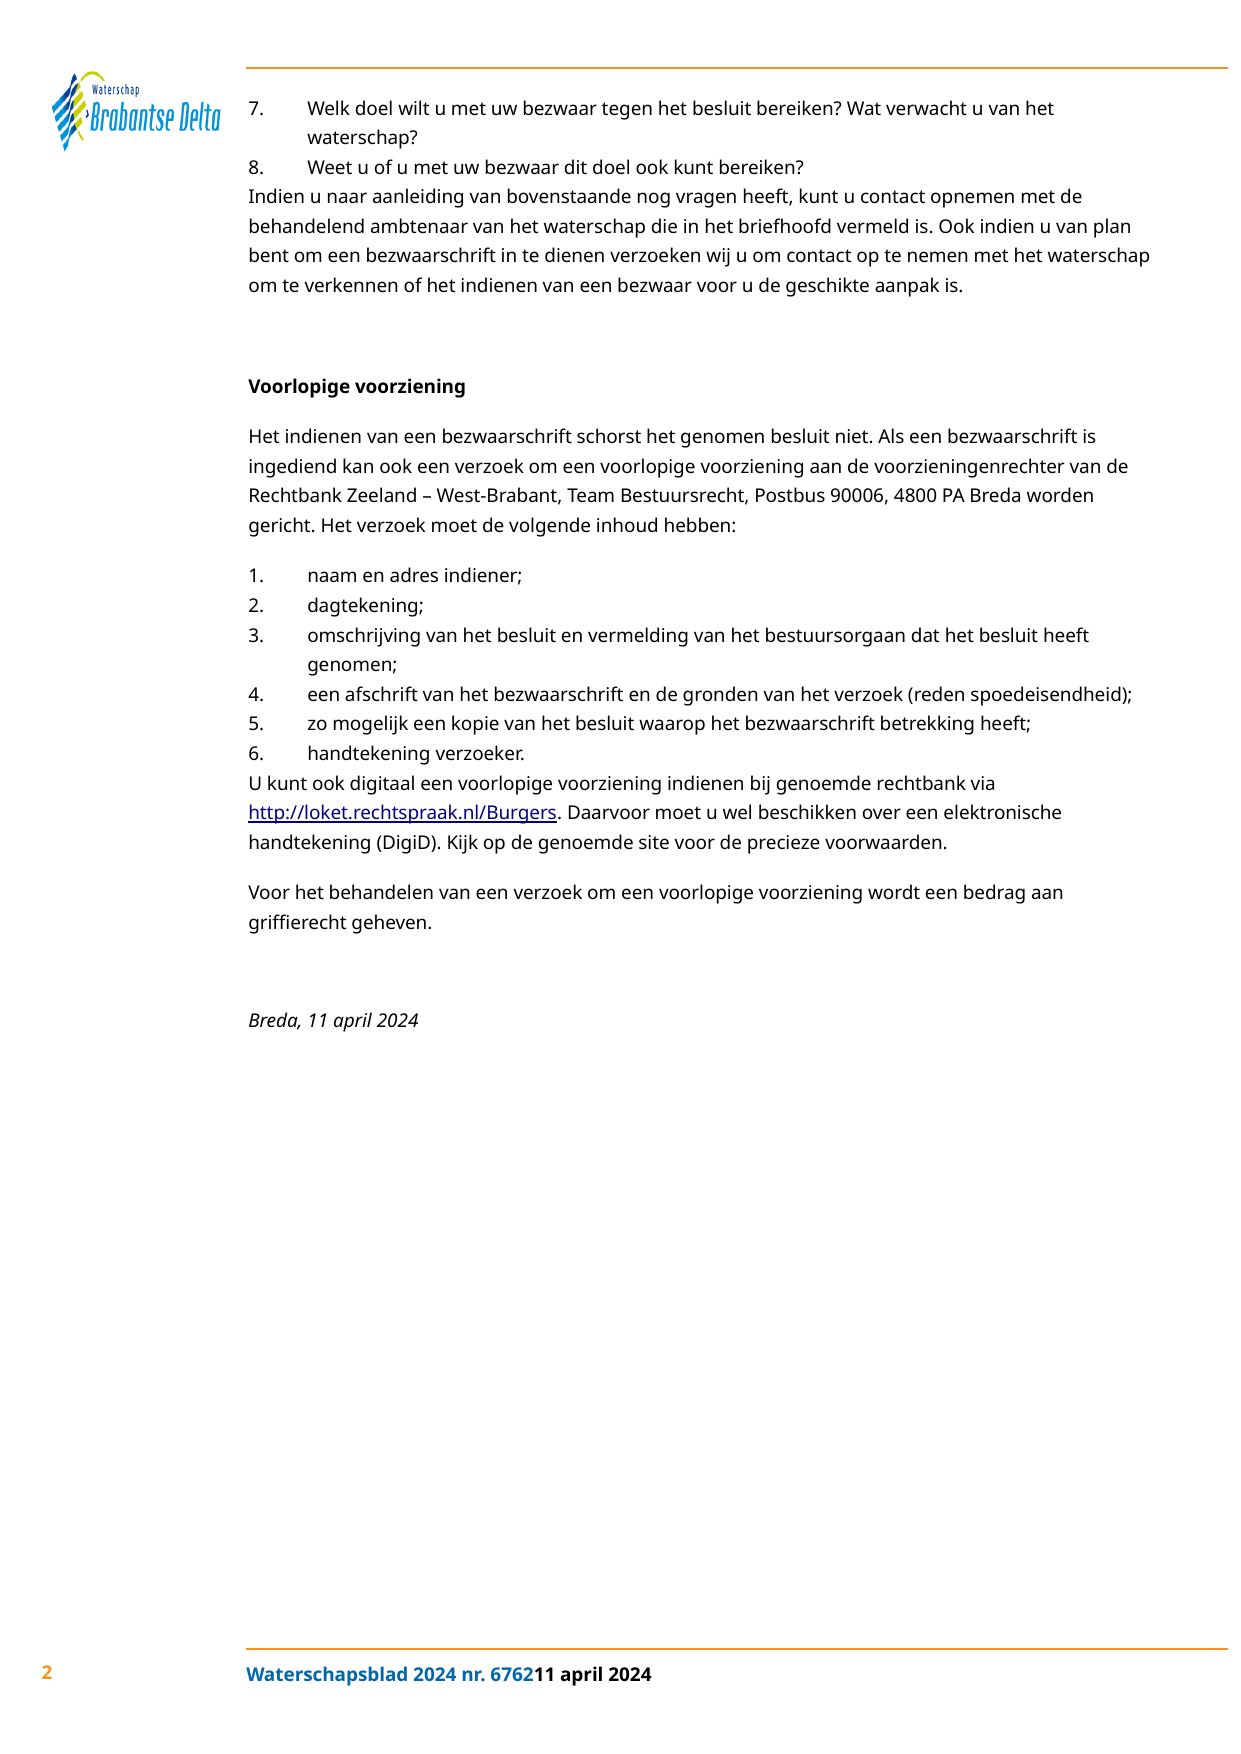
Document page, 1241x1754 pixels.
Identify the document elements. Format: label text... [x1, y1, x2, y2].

list Welk doel wilt u met uw bezwaar tegen het besluit bereiken? Wat verwacht u van het waterschap? [248, 95, 1152, 150]
list omschrijving van het besluit en vermelding van het bestuursorgaan dat het besluit heeft genomen; [248, 622, 1152, 677]
text Breda, 11 april 2024 [248, 1007, 1152, 1033]
list zo mogelijk een kopie van het besluit waarop het bezwaarschrift betrekking heeft; [248, 711, 1152, 736]
text U kunt ook digitaal een voorlopige voorziening indienen bij genoemde rechtbank via http://loket.rechtspraak.nl/Burgers. Daarvoor moet u wel beschikken over een elektronische handtekening (DigiD). Kijk op de genoemde site voor de precieze voorwaarden. [248, 770, 1152, 855]
text Het indienen van een bezwaarschrift schorst het genomen besluit niet. Als een bezwaarschrift is ingediend kan ook een verzoek om een voorlopige voorziening aan de voorzieningenrechter van de Rechtbank Zeeland – West-Brabant, Team Bestuursrecht, Postbus 90006, 4800 PA Breda worden gericht. Het verzoek moet de volgende inhoud hebben: [248, 423, 1152, 538]
picture [41, 47, 231, 172]
text Voor het behandelen van een verzoek om een voorlopige voorziening wordt een bedrag aan griffierecht geheven. [248, 879, 1152, 935]
list dagtekening; [248, 592, 1152, 618]
text Voorlopige voorziening [248, 373, 1152, 399]
list handtekening verzoeker. [248, 740, 1152, 766]
list een afschrift van het bezwaarschrift en de gronden van het verzoek (reden spoedeisendheid); [248, 681, 1152, 707]
list naam en adres indiener; [248, 563, 1152, 588]
text Indien u naar aanleiding van bovenstaande nog vragen heeft, kunt u contact opnemen met de behandelend ambtenaar van het waterschap die in het briefhoofd vermeld is. Ook indien u van plan bent om een bezwaarschrift in te dienen verzoeken wij u om contact op te nemen met het waterschap om te verkennen of het indienen van een bezwaar voor u de geschikte aanpak is. [248, 183, 1152, 298]
list Weet u of u met uw bezwaar dit doel ook kunt bereiken? [248, 154, 1152, 180]
